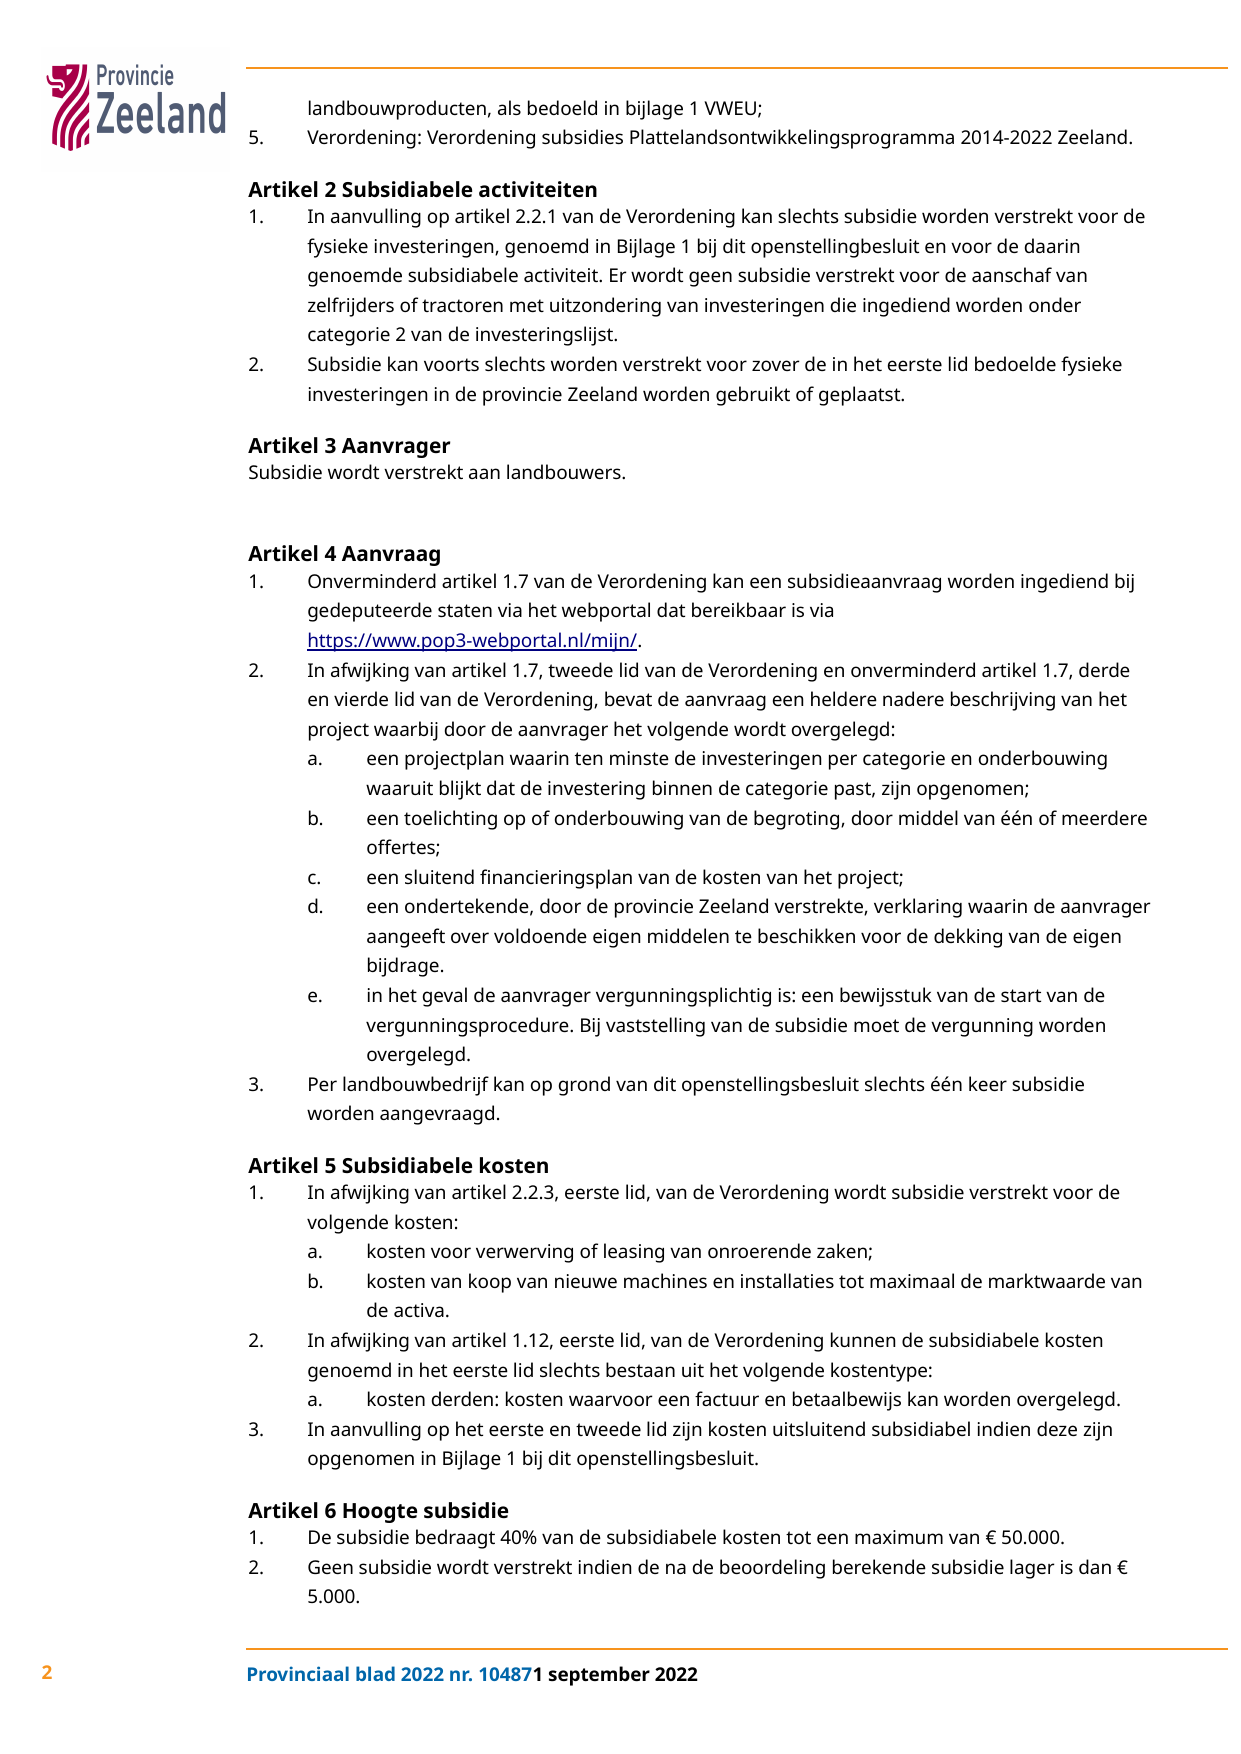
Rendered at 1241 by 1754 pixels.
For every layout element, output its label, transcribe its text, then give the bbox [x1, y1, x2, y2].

text Artikel 6 Hoogte subsidie [248, 1496, 1152, 1524]
list Subsidie kan voorts slechts worden verstrekt voor zover de in het eerste lid bedoelde fysieke investeringen in de provincie Zeeland worden gebruikt of geplaatst. [248, 351, 1152, 406]
list Geen subsidie wordt verstrekt indien de na de beoordeling berekende subsidie lager is dan € 5.000. [248, 1554, 1152, 1609]
text Subsidie wordt verstrekt aan landbouwers. [248, 459, 1152, 485]
list een ondertekende, door de provincie Zeeland verstrekte, verklaring waarin de aanvrager aangeeft over voldoende eigen middelen te beschikken voor de dekking van de eigen bijdrage. [307, 893, 1152, 978]
text Artikel 4 Aanvraag [248, 539, 1152, 568]
list een toelichting op of onderbouwing van de begroting, door middel van één of meerdere offertes; [307, 805, 1152, 860]
list kosten derden: kosten waarvoor een factuur en betaalbewijs kan worden overgelegd. [307, 1386, 1152, 1412]
text Artikel 3 Aanvrager [248, 431, 1152, 459]
picture [41, 47, 231, 172]
list De subsidie bedraagt 40% van de subsidiabele kosten tot een maximum van € 50.000. [248, 1524, 1152, 1550]
list Per landbouwbedrijf kan op grond van dit openstellingsbesluit slechts één keer subsidie worden aangevraagd. [248, 1071, 1152, 1126]
list In aanvulling op het eerste en tweede lid zijn kosten uitsluitend subsidiabel indien deze zijn opgenomen in Bijlage 1 bij dit openstellingsbesluit. [248, 1416, 1152, 1471]
list kosten van koop van nieuwe machines en installaties tot maximaal de marktwaarde van de activa. [307, 1268, 1152, 1323]
list een sluitend financieringsplan van de kosten van het project; [307, 864, 1152, 889]
list In aanvulling op artikel 2.2.1 van de Verordening kan slechts subsidie worden verstrekt voor de fysieke investeringen, genoemd in Bijlage 1 bij dit openstellingbesluit en voor de daarin genoemde subsidiabele activiteit. Er wordt geen subsidie verstrekt voor de aanschaf van zelfrijders of tractoren met uitzondering van investeringen die ingediend worden onder categorie 2 van de investeringslijst. [248, 203, 1152, 347]
list in het geval de aanvrager vergunningsplichtig is: een bewijsstuk van de start van de vergunningsprocedure. Bij vaststelling van de subsidie moet de vergunning worden overgelegd. [307, 982, 1152, 1067]
list Verordening: Verordening subsidies Plattelandsontwikkelingsprogramma 2014-2022 Zeeland. [248, 124, 1152, 150]
list een projectplan waarin ten minste de investeringen per categorie en onderbouwing waaruit blijkt dat de investering binnen de categorie past, zijn opgenomen; [307, 746, 1152, 801]
list In afwijking van artikel 1.7, tweede lid van de Verordening en onverminderd artikel 1.7, derde en vierde lid van de Verordening, bevat de aanvraag een heldere nadere beschrijving van het project waarbij door de aanvrager het volgende wordt overgelegd: [248, 657, 1152, 742]
list In afwijking van artikel 2.2.3, eerste lid, van de Verordening wordt subsidie verstrekt voor de volgende kosten: [248, 1179, 1152, 1235]
list landbouwproducten, als bedoeld in bijlage 1 VWEU; [248, 95, 1152, 121]
text Artikel 5 Subsidiabele kosten [248, 1151, 1152, 1179]
list kosten voor verwerving of leasing van onroerende zaken; [307, 1238, 1152, 1264]
list In afwijking van artikel 1.12, eerste lid, van de Verordening kunnen de subsidiabele kosten genoemd in het eerste lid slechts bestaan uit het volgende kostentype: [248, 1327, 1152, 1383]
list Onverminderd artikel 1.7 van de Verordening kan een subsidieaanvraag worden ingediend bij gedeputeerde staten via het webportal dat bereikbaar is via https://www.pop3-webportal.nl/mijn/. [248, 568, 1152, 653]
text Artikel 2 Subsidiabele activiteiten [248, 175, 1152, 203]
